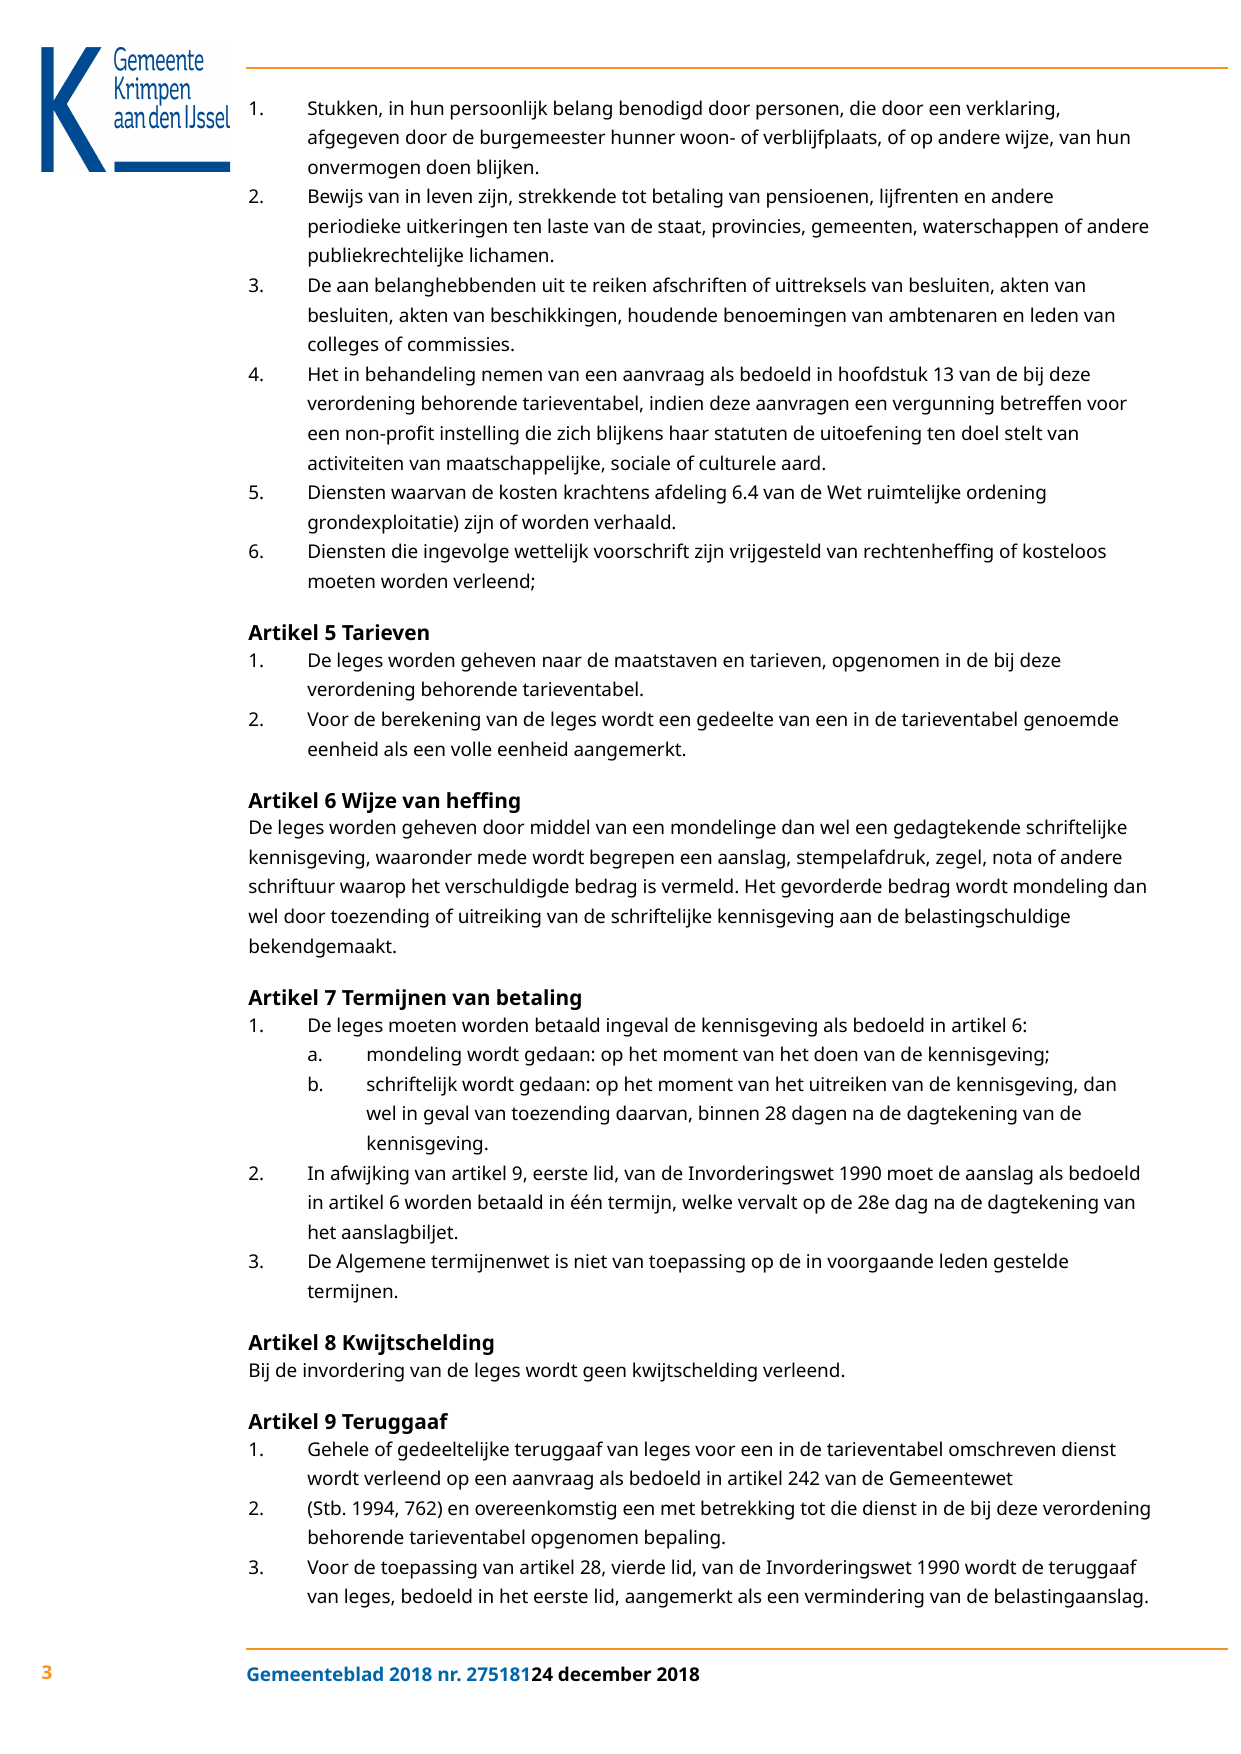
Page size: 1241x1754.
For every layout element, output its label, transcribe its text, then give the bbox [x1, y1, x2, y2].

text Artikel 5 Tarieven [248, 618, 1152, 647]
list De aan belanghebbenden uit te reiken afschriften of uittreksels van besluiten, akten van besluiten, akten van beschikkingen, houdende benoemingen van ambtenaren en leden van colleges of commissies. [248, 272, 1152, 357]
list Diensten die ingevolge wettelijk voorschrift zijn vrijgesteld van rechtenheffing of kosteloos moeten worden verleend; [248, 538, 1152, 594]
list Bewijs van in leven zijn, strekkende tot betaling van pensioenen, lijfrenten en andere periodieke uitkeringen ten laste van de staat, provincies, gemeenten, waterschappen of andere publiekrechtelijke lichamen. [248, 183, 1152, 268]
list Gehele of gedeeltelijke teruggaaf van leges voor een in de tarieventabel omschreven dienst wordt verleend op een aanvraag als bedoeld in artikel 242 van de Gemeentewet [248, 1436, 1152, 1491]
list De Algemene termijnenwet is niet van toepassing op de in voorgaande leden gestelde termijnen. [248, 1248, 1152, 1304]
text Artikel 8 Kwijtschelding [248, 1328, 1152, 1357]
list In afwijking van artikel 9, eerste lid, van de Invorderingswet 1990 moet de aanslag als bedoeld in artikel 6 worden betaald in één termijn, welke vervalt op de 28e dag na de dagtekening van het aanslagbiljet. [248, 1160, 1152, 1244]
list Stukken, in hun persoonlijk belang benodigd door personen, die door een verklaring, afgegeven door de burgemeester hunner woon- of verblijfplaats, of op andere wijze, van hun onvermogen doen blijken. [248, 95, 1152, 180]
list Voor de berekening van de leges wordt een gedeelte van een in de tarieventabel genoemde eenheid als een volle eenheid aangemerkt. [248, 706, 1152, 761]
list Diensten waarvan de kosten krachtens afdeling 6.4 van de Wet ruimtelijke ordening grondexploitatie) zijn of worden verhaald. [248, 479, 1152, 535]
list Voor de toepassing van artikel 28, vierde lid, van de Invorderingswet 1990 wordt de teruggaaf van leges, bedoeld in het eerste lid, aangemerkt als een vermindering van de belastingaanslag. [248, 1554, 1152, 1609]
list De leges worden geheven naar de maatstaven en tarieven, opgenomen in de bij deze verordening behorende tarieventabel. [248, 647, 1152, 702]
list schriftelijk wordt gedaan: op het moment van het uitreiken van de kennisgeving, dan wel in geval van toezending daarvan, binnen 28 dagen na de dagtekening van de kennisgeving. [307, 1071, 1152, 1156]
picture [41, 47, 231, 172]
text Artikel 6 Wijze van heffing [248, 786, 1152, 814]
text Artikel 9 Teruggaaf [248, 1407, 1152, 1436]
text Bij de invordering van de leges wordt geen kwijtschelding verleend. [248, 1357, 1152, 1383]
list Het in behandeling nemen van een aanvraag als bedoeld in hoofdstuk 13 van de bij deze verordening behorende tarieventabel, indien deze aanvragen een vergunning betreffen voor een non-profit instelling die zich blijkens haar statuten de uitoefening ten doel stelt van activiteiten van maatschappelijke, sociale of culturele aard. [248, 361, 1152, 476]
text Artikel 7 Termijnen van betaling [248, 983, 1152, 1012]
list (Stb. 1994, 762) en overeenkomstig een met betrekking tot die dienst in de bij deze verordening behorende tarieventabel opgenomen bepaling. [248, 1495, 1152, 1550]
list mondeling wordt gedaan: op het moment van het doen van de kennisgeving; [307, 1041, 1152, 1067]
text De leges worden geheven door middel van een mondelinge dan wel een gedagtekende schriftelijke kennisgeving, waaronder mede wordt begrepen een aanslag, stempelafdruk, zegel, nota of andere schriftuur waarop het verschuldigde bedrag is vermeld. Het gevorderde bedrag wordt mondeling dan wel door toezending of uitreiking van de schriftelijke kennisgeving aan de belastingschuldige bekendgemaakt. [248, 814, 1152, 959]
list De leges moeten worden betaald ingeval de kennisgeving als bedoeld in artikel 6: [248, 1012, 1152, 1037]
